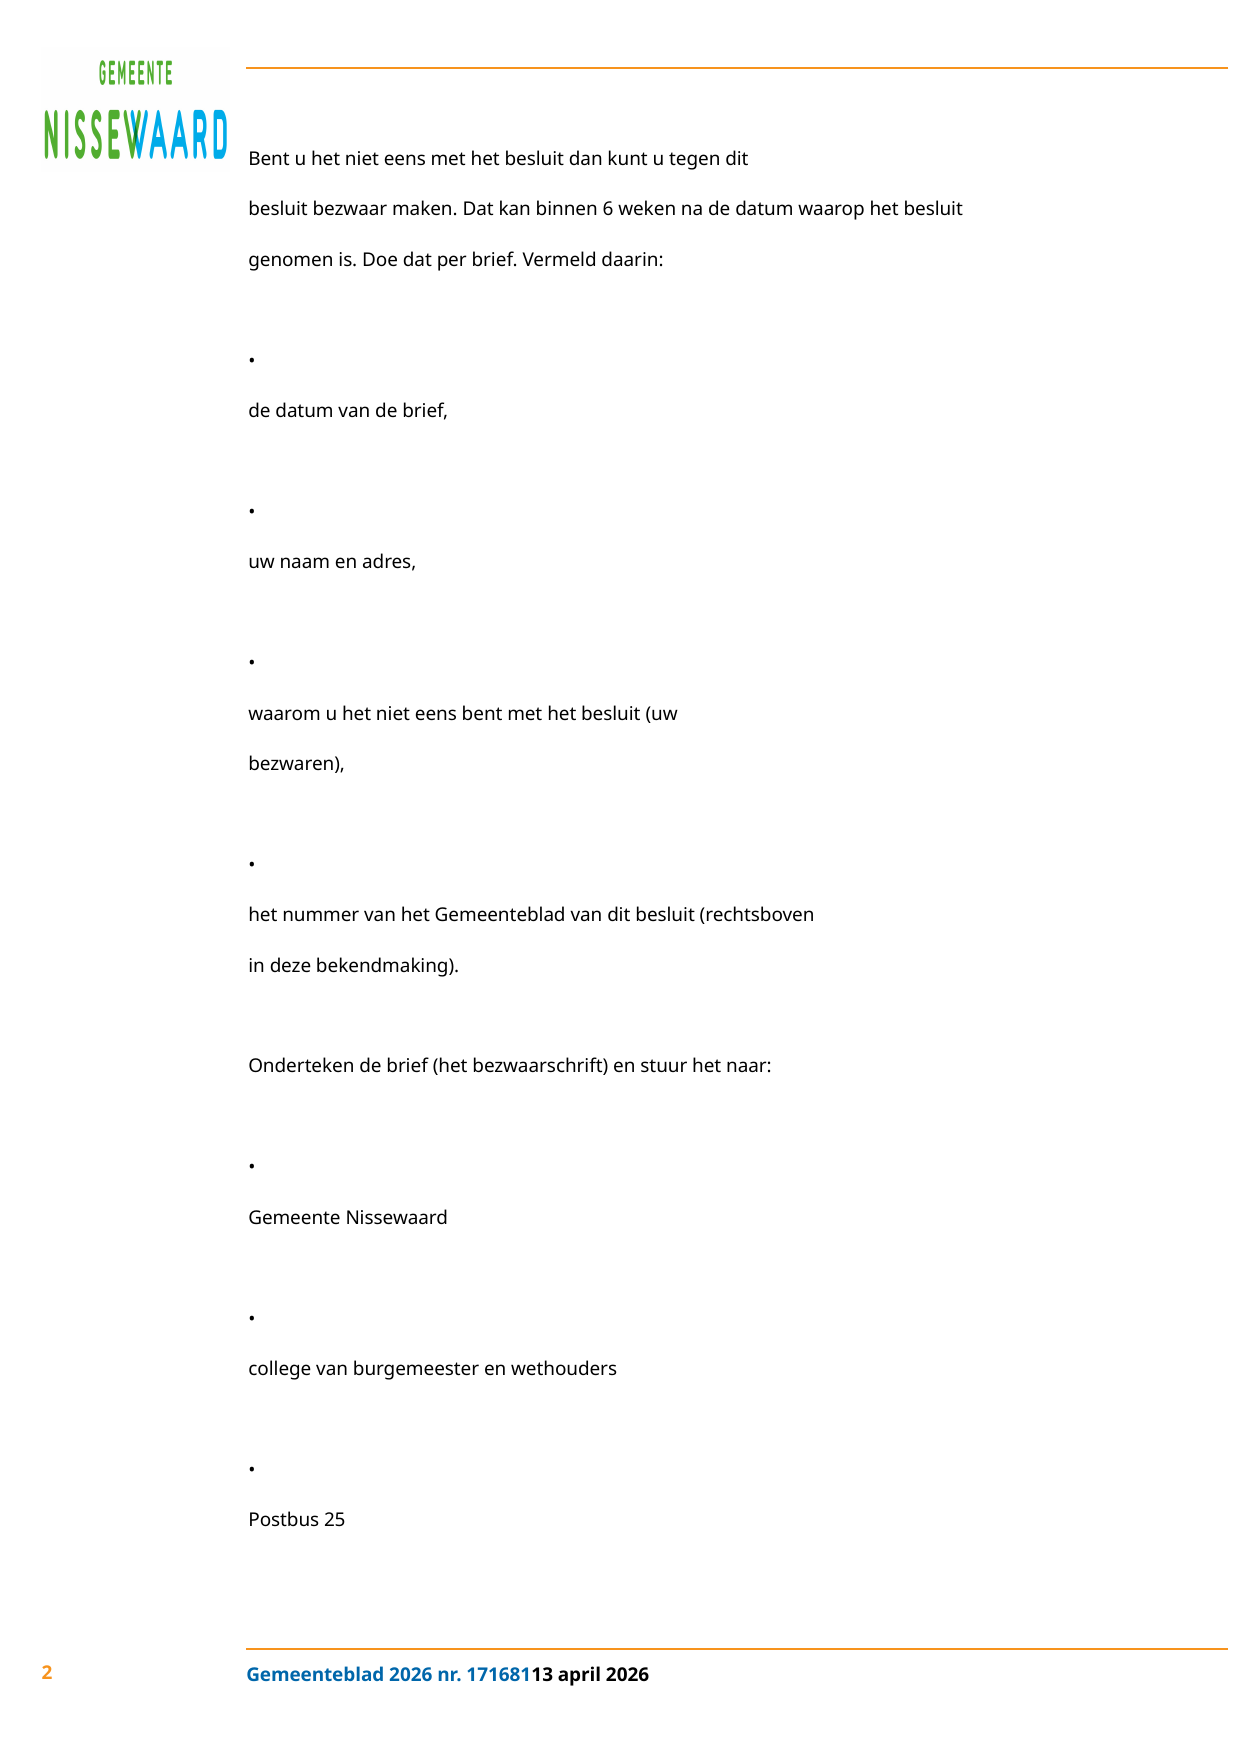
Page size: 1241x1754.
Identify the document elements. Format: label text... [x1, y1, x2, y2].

text • [248, 1153, 1152, 1179]
text Gemeente Nissewaard [248, 1204, 1152, 1230]
text de datum van de brief, [248, 397, 1152, 423]
text Onderteken de brief (het bezwaarschrift) en stuur het naar: [248, 1053, 1152, 1078]
text besluit bezwaar maken. Dat kan binnen 6 weken na de datum waarop het besluit [248, 196, 1152, 221]
text uw naam en adres, [248, 548, 1152, 574]
text het nummer van het Gemeenteblad van dit besluit (rechtsboven [248, 901, 1152, 927]
picture [41, 47, 231, 172]
text • [248, 851, 1152, 877]
text • [248, 347, 1152, 373]
text college van burgemeester en wethouders [248, 1355, 1152, 1381]
text Bent u het niet eens met het besluit dan kunt u tegen dit [248, 145, 1152, 171]
text waarom u het niet eens bent met het besluit (uw [248, 700, 1152, 726]
text genomen is. Doe dat per brief. Vermeld daarin: [248, 246, 1152, 272]
text • [248, 649, 1152, 675]
text in deze bekendmaking). [248, 952, 1152, 978]
text • [248, 1305, 1152, 1331]
text Postbus 25 [248, 1506, 1152, 1532]
text • [248, 498, 1152, 524]
text • [248, 1456, 1152, 1482]
text bezwaren), [248, 750, 1152, 776]
